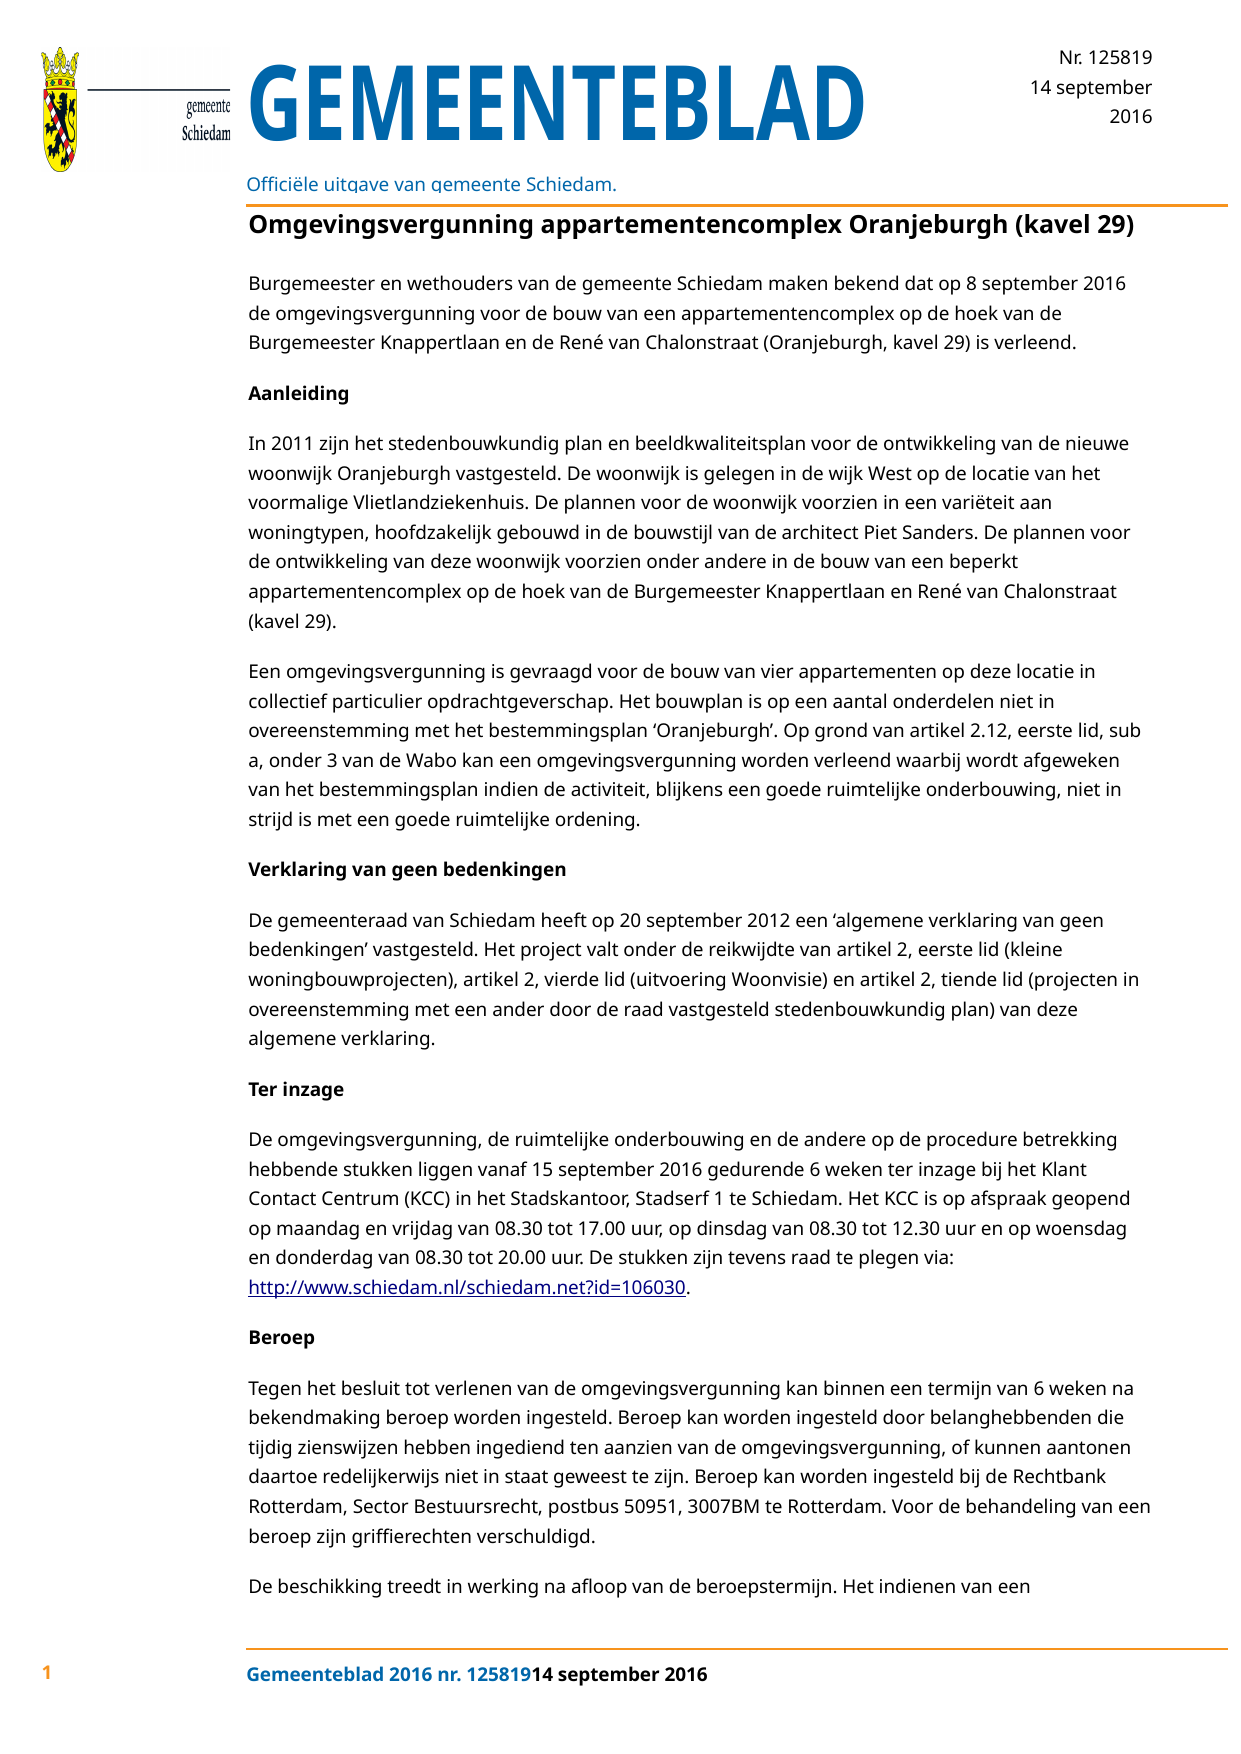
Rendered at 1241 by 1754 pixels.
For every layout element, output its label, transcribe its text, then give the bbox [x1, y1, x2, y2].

text De omgevingsvergunning, de ruimtelijke onderbouwing en de andere op de procedure betrekking hebbende stukken liggen vanaf 15 september 2016 gedurende 6 weken ter inzage bij het Klant Contact Centrum (KCC) in het Stadskantoor, Stadserf 1 te Schiedam. Het KCC is op afspraak geopend op maandag en vrijdag van 08.30 tot 17.00 uur, op dinsdag van 08.30 tot 12.30 uur en op woensdag en donderdag van 08.30 tot 20.00 uur. De stukken zijn tevens raad te plegen via: http://www.schiedam.nl/schiedam.net?id=106030. [248, 1126, 1152, 1300]
text Burgemeester en wethouders van de gemeente Schiedam maken bekend dat op 8 september 2016 de omgevingsvergunning voor de bouw van een appartementencomplex op de hoek van de Burgemeester Knappertlaan en de René van Chalonstraat (Oranjeburgh, kavel 29) is verleend. [248, 270, 1152, 355]
text Beroep [248, 1324, 1152, 1350]
text Ter inzage [248, 1076, 1152, 1101]
text Omgevingsvergunning appartementencomplex Oranjeburgh (kavel 29) [248, 207, 1152, 241]
text Aanleiding [248, 380, 1152, 406]
picture [41, 47, 231, 172]
text De gemeenteraad van Schiedam heeft op 20 september 2012 een ‘algemene verklaring van geen bedenkingen’ vastgesteld. Het project valt onder de reikwijdte van artikel 2, eerste lid (kleine woningbouwprojecten), artikel 2, vierde lid (uitvoering Woonvisie) en artikel 2, tiende lid (projecten in overeenstemming met een ander door de raad vastgesteld stedenbouwkundig plan) van deze algemene verklaring. [248, 907, 1152, 1051]
text Een omgevingsvergunning is gevraagd voor de bouw van vier appartementen op deze locatie in collectief particulier opdrachtgeverschap. Het bouwplan is op een aantal onderdelen niet in overeenstemming met het bestemmingsplan ‘Oranjeburgh’. Op grond van artikel 2.12, eerste lid, sub a, onder 3 van de Wabo kan een omgevingsvergunning worden verleend waarbij wordt afgeweken van het bestemmingsplan indien de activiteit, blijkens een goede ruimtelijke onderbouwing, niet in strijd is met een goede ruimtelijke ordening. [248, 658, 1152, 832]
text Verklaring van geen bedenkingen [248, 857, 1152, 882]
text In 2011 zijn het stedenbouwkundig plan en beeldkwaliteitsplan voor de ontwikkeling van de nieuwe woonwijk Oranjeburgh vastgesteld. De woonwijk is gelegen in de wijk West op de locatie van het voormalige Vlietlandziekenhuis. De plannen voor de woonwijk voorzien in een variëteit aan woningtypen, hoofdzakelijk gebouwd in de bouwstijl van de architect Piet Sanders. De plannen voor de ontwikkeling van deze woonwijk voorzien onder andere in de bouw van een beperkt appartementencomplex op de hoek van de Burgemeester Knappertlaan en René van Chalonstraat (kavel 29). [248, 430, 1152, 633]
text De beschikking treedt in werking na afloop van de beroepstermijn. Het indienen van een [248, 1573, 1152, 1599]
text Tegen het besluit tot verlenen van de omgevingsvergunning kan binnen een termijn van 6 weken na bekendmaking beroep worden ingesteld. Beroep kan worden ingesteld door belanghebbenden die tijdig zienswijzen hebben ingediend ten aanzien van de omgevingsvergunning, of kunnen aantonen daartoe redelijkerwijs niet in staat geweest te zijn. Beroep kan worden ingesteld bij de Rechtbank Rotterdam, Sector Bestuursrecht, postbus 50951, 3007BM te Rotterdam. Voor de behandeling van een beroep zijn griffierechten verschuldigd. [248, 1375, 1152, 1548]
